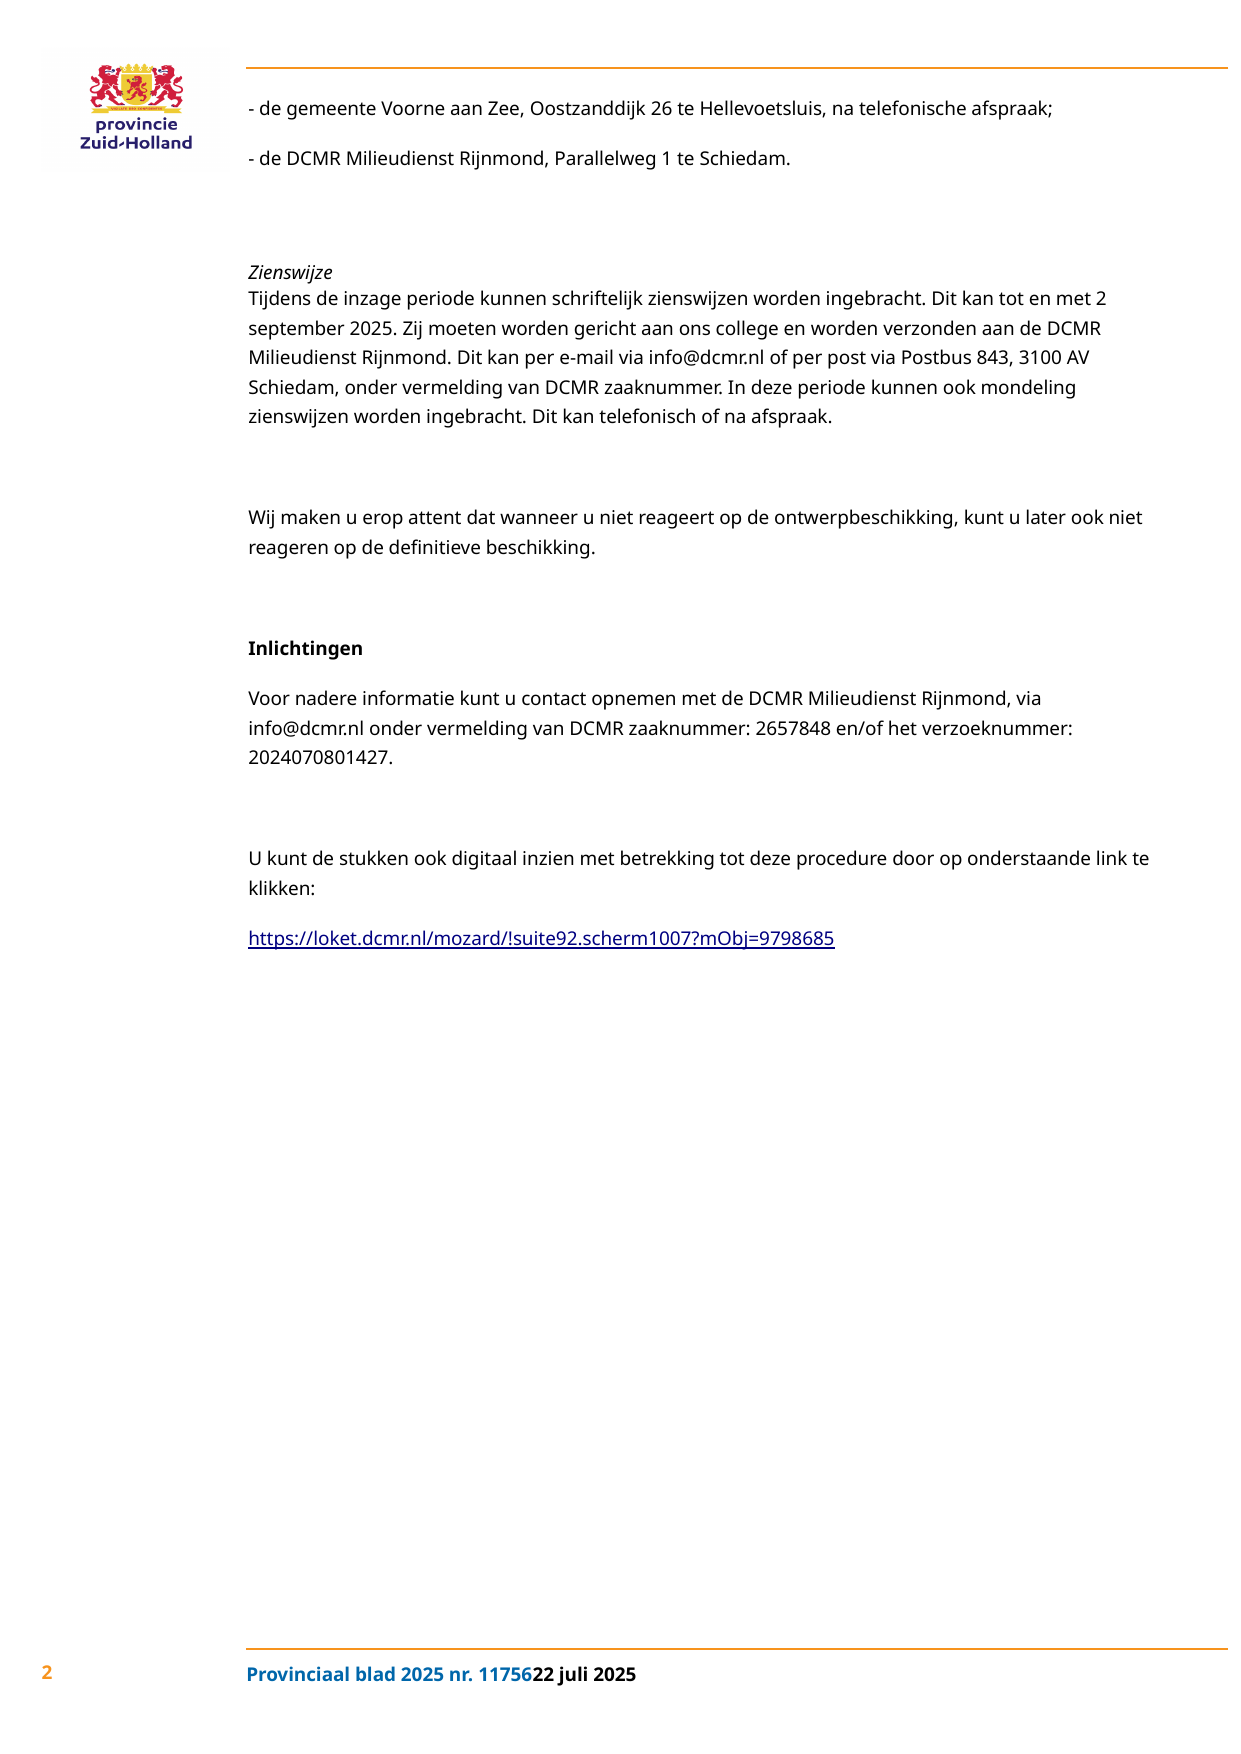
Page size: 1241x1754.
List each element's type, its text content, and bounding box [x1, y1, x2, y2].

text Tijdens de inzage periode kunnen schriftelijk zienswijzen worden ingebracht. Dit kan tot en met 2 september 2025. Zij moeten worden gericht aan ons college en worden verzonden aan de DCMR Milieudienst Rijnmond. Dit kan per e-mail via info@dcmr.nl of per post via Postbus 843, 3100 AV Schiedam, onder vermelding van DCMR zaaknummer. In deze periode kunnen ook mondeling zienswijzen worden ingebracht. Dit kan telefonisch of na afspraak. [248, 285, 1152, 429]
text Voor nadere informatie kunt u contact opnemen met de DCMR Milieudienst Rijnmond, via info@dcmr.nl onder vermelding van DCMR zaaknummer: 2657848 en/of het verzoeknummer: 2024070801427. [248, 685, 1152, 770]
text U kunt de stukken ook digitaal inzien met betrekking tot deze procedure door op onderstaande link te klikken: [248, 845, 1152, 901]
text - de DCMR Milieudienst Rijnmond, Parallelweg 1 te Schiedam. [248, 145, 1152, 171]
picture [41, 47, 231, 172]
text - de gemeente Voorne aan Zee, Oostzanddijk 26 te Hellevoetsluis, na telefonische afspraak; [248, 95, 1152, 121]
text https://loket.dcmr.nl/mozard/!suite92.scherm1007?mObj=9798685 [248, 925, 1152, 951]
text Inlichtingen [248, 635, 1152, 661]
text Wij maken u erop attent dat wanneer u niet reageert op de ontwerpbeschikking, kunt u later ook niet reageren op de definitieve beschikking. [248, 504, 1152, 560]
text Zienswijze [248, 259, 1152, 285]
